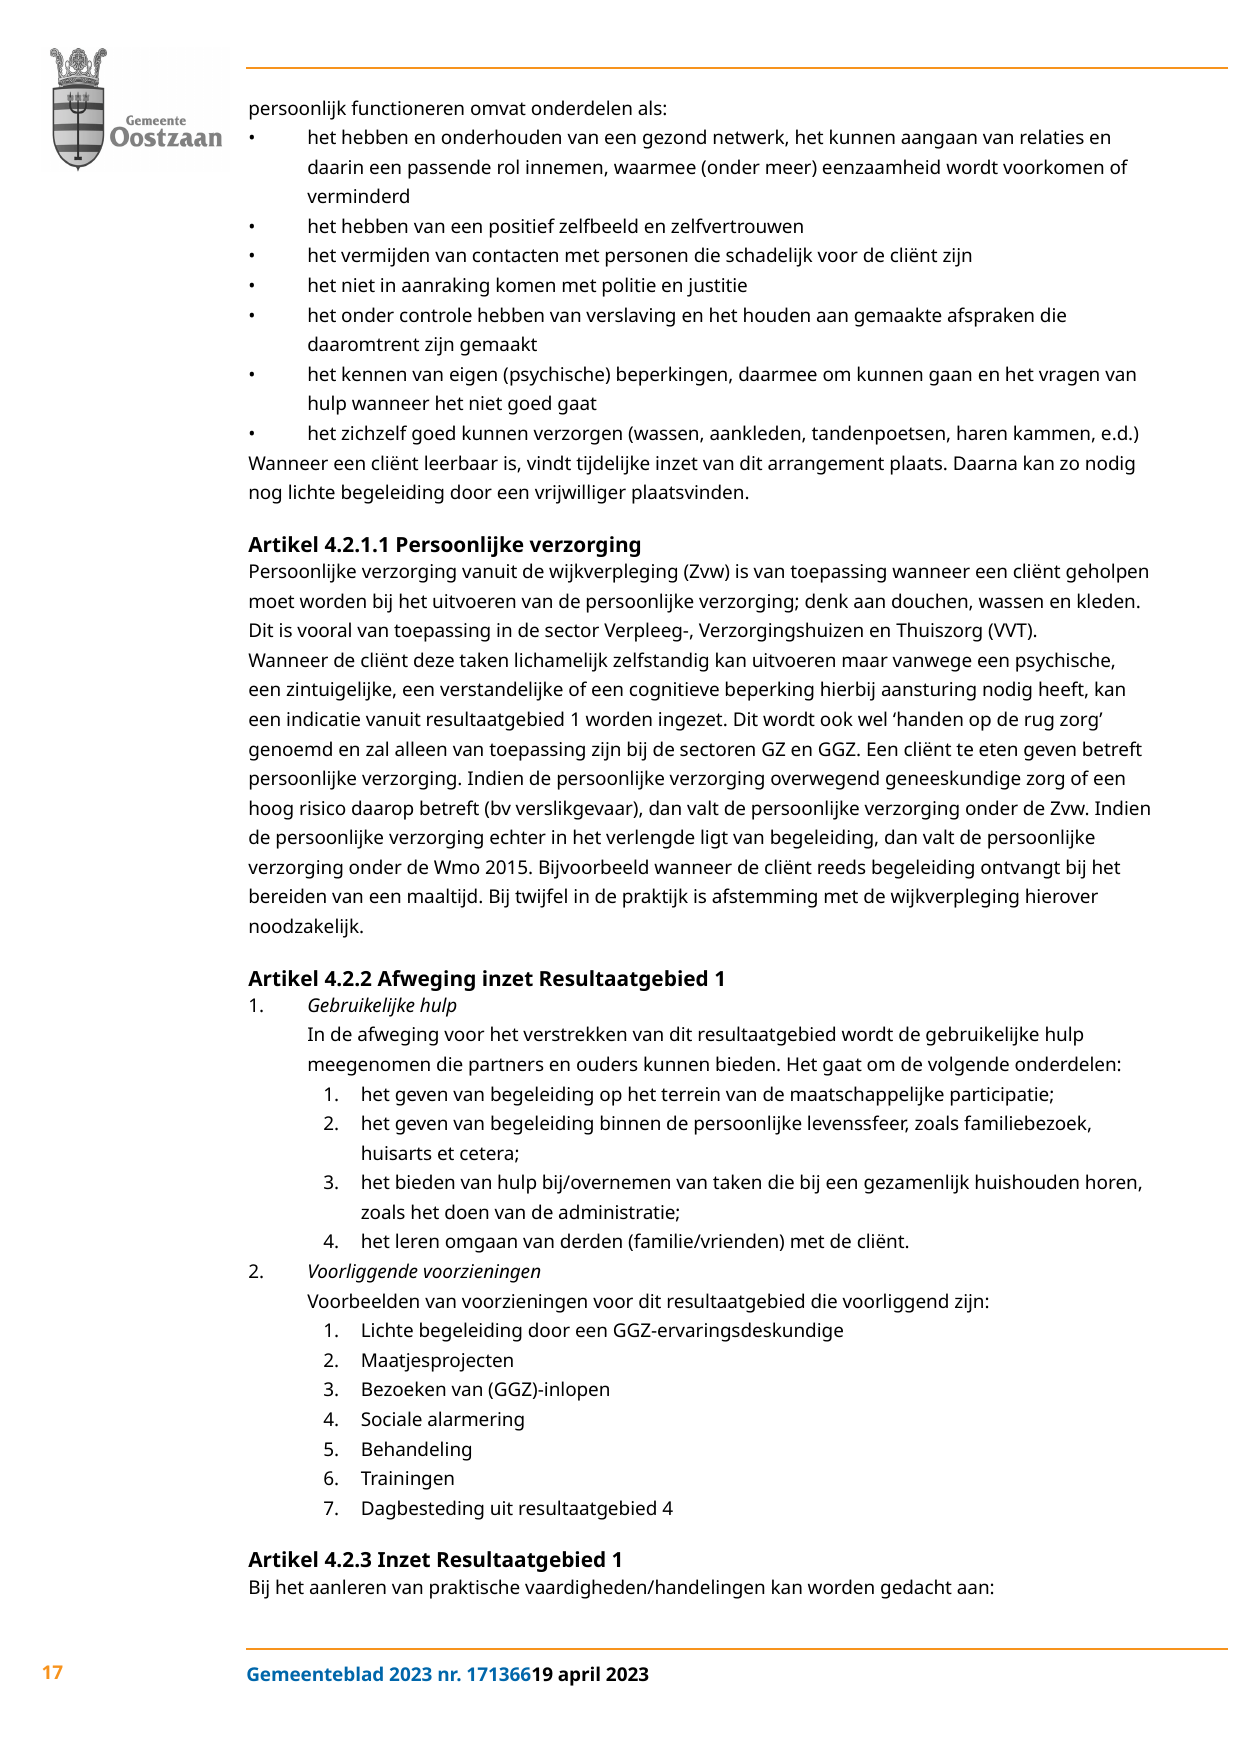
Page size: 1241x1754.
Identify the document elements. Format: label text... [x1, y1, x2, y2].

list het zichzelf goed kunnen verzorgen (wassen, aankleden, tandenpoetsen, haren kammen, e.d.) [248, 420, 1152, 446]
list In de afweging voor het verstrekken van dit resultaatgebied wordt de gebruikelijke hulp meegenomen die partners en ouders kunnen bieden. Het gaat om de volgende onderdelen: [248, 1022, 1152, 1077]
list Dagbesteding uit resultaatgebied 4 [323, 1495, 1152, 1521]
list Bezoeken van (GGZ)-inlopen [323, 1377, 1152, 1402]
list Lichte begeleiding door een GGZ-ervaringsdeskundige [323, 1317, 1152, 1343]
list het geven van begeleiding binnen de persoonlijke levenssfeer, zoals familiebezoek, huisarts et cetera; [323, 1110, 1152, 1166]
list het onder controle hebben van verslaving en het houden aan gemaakte afspraken die daaromtrent zijn gemaakt [248, 302, 1152, 357]
list het kennen van eigen (psychische) beperkingen, daarmee om kunnen gaan en het vragen van hulp wanneer het niet goed gaat [248, 361, 1152, 416]
text Artikel 4.2.2 Afweging inzet Resultaatgebied 1 [248, 964, 1152, 992]
list het geven van begeleiding op het terrein van de maatschappelijke participatie; [323, 1081, 1152, 1107]
list het niet in aanraking komen met politie en justitie [248, 272, 1152, 298]
list Gebruikelijke hulp [248, 992, 1152, 1018]
list Voorliggende voorzieningen [248, 1258, 1152, 1284]
text Bij het aanleren van praktische vaardigheden/handelingen kan worden gedacht aan: [248, 1574, 1152, 1599]
list Voorbeelden van voorzieningen voor dit resultaatgebied die voorliggend zijn: [248, 1288, 1152, 1314]
list het hebben en onderhouden van een gezond netwerk, het kunnen aangaan van relaties en daarin een passende rol innemen, waarmee (onder meer) eenzaamheid wordt voorkomen of verminderd [248, 124, 1152, 209]
list Trainingen [323, 1465, 1152, 1491]
text Persoonlijke verzorging vanuit de wijkverpleging (Zvw) is van toepassing wanneer een cliënt geholpen moet worden bij het uitvoeren van de persoonlijke verzorging; denk aan douchen, wassen en kleden. Dit is vooral van toepassing in de sector Verpleeg-, Verzorgingshuizen en Thuiszorg (VVT). [248, 558, 1152, 643]
text Artikel 4.2.1.1 Persoonlijke verzorging [248, 530, 1152, 558]
text persoonlijk functioneren omvat onderdelen als: [248, 95, 1152, 121]
text Wanneer een cliënt leerbaar is, vindt tijdelijke inzet van dit arrangement plaats. Daarna kan zo nodig nog lichte begeleiding door een vrijwilliger plaatsvinden. [248, 450, 1152, 505]
picture [41, 47, 231, 172]
list het bieden van hulp bij/overnemen van taken die bij een gezamenlijk huishouden horen, zoals het doen van de administratie; [323, 1169, 1152, 1225]
text Wanneer de cliënt deze taken lichamelijk zelfstandig kan uitvoeren maar vanwege een psychische, een zintuigelijke, een verstandelijke of een cognitieve beperking hierbij aansturing nodig heeft, kan een indicatie vanuit resultaatgebied 1 worden ingezet. Dit wordt ook wel ‘handen op de rug zorg’ genoemd en zal alleen van toepassing zijn bij de sectoren GZ en GGZ. Een cliënt te eten geven betreft persoonlijke verzorging. Indien de persoonlijke verzorging overwegend geneeskundige zorg of een hoog risico daarop betreft (bv verslikgevaar), dan valt de persoonlijke verzorging onder de Zvw. Indien de persoonlijke verzorging echter in het verlengde ligt van begeleiding, dan valt de persoonlijke verzorging onder de Wmo 2015. Bijvoorbeeld wanneer de cliënt reeds begeleiding ontvangt bij het bereiden van een maaltijd. Bij twijfel in de praktijk is afstemming met de wijkverpleging hierover noodzakelijk. [248, 647, 1152, 939]
list het leren omgaan van derden (familie/vrienden) met de cliënt. [323, 1229, 1152, 1254]
list het hebben van een positief zelfbeeld en zelfvertrouwen [248, 213, 1152, 239]
list Behandeling [323, 1436, 1152, 1462]
list Sociale alarmering [323, 1406, 1152, 1432]
list het vermijden van contacten met personen die schadelijk voor de cliënt zijn [248, 243, 1152, 268]
text Artikel 4.2.3 Inzet Resultaatgebied 1 [248, 1545, 1152, 1574]
list Maatjesprojecten [323, 1347, 1152, 1373]
